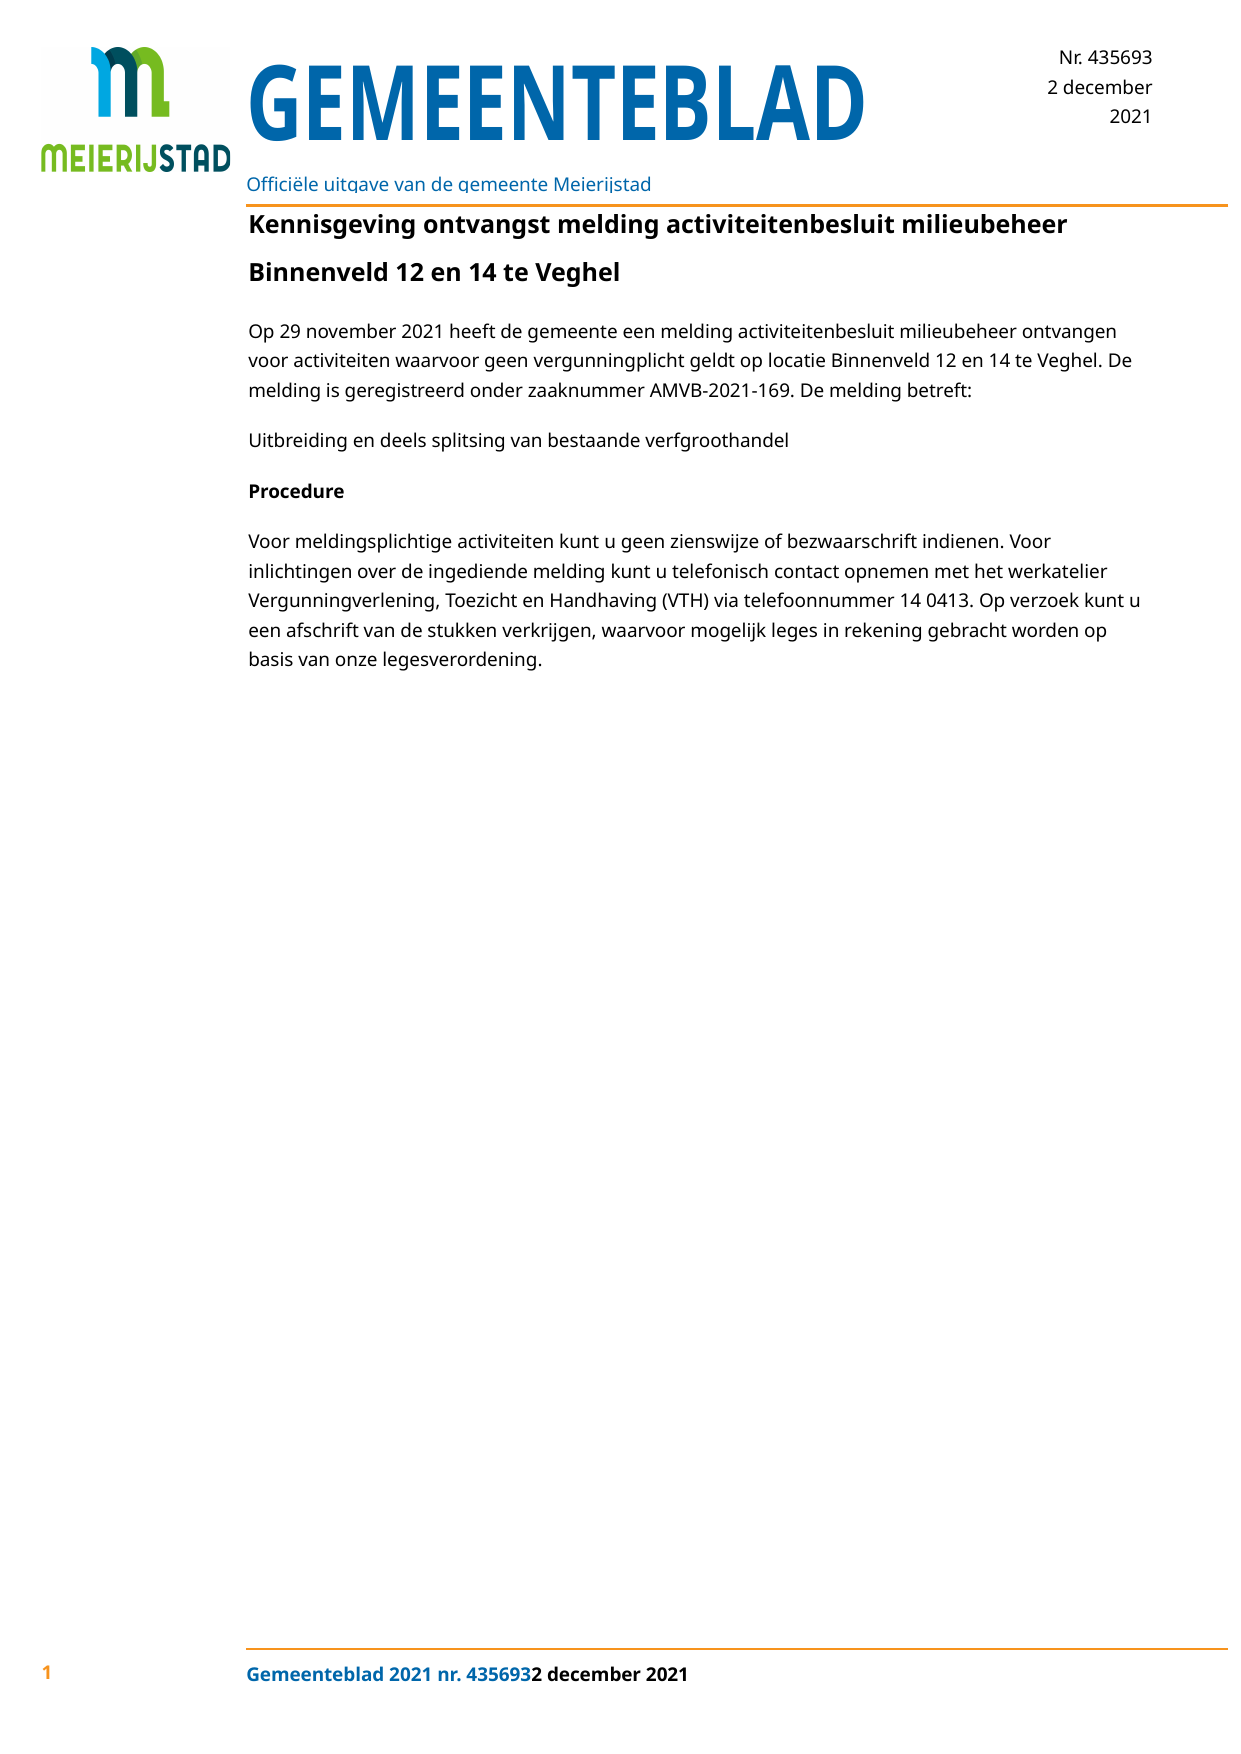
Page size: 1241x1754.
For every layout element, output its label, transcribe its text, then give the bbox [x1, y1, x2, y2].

text Procedure [248, 478, 1152, 504]
text Voor meldingsplichtige activiteiten kunt u geen zienswijze of bezwaarschrift indienen. Voor inlichtingen over de ingediende melding kunt u telefonisch contact opnemen met het werkatelier Vergunningverlening, Toezicht en Handhaving (VTH) via telefoonnummer 14 0413. Op verzoek kunt u een afschrift van de stukken verkrijgen, waarvoor mogelijk leges in rekening gebracht worden op basis van onze legesverordening. [248, 528, 1152, 672]
text Kennisgeving ontvangst melding activiteitenbesluit milieubeheer Binnenveld 12 en 14 te Veghel [248, 207, 1152, 288]
text Op 29 november 2021 heeft de gemeente een melding activiteitenbesluit milieubeheer ontvangen voor activiteiten waarvoor geen vergunningplicht geldt op locatie Binnenveld 12 en 14 te Veghel. De melding is geregistreerd onder zaaknummer AMVB-2021-169. De melding betreft: [248, 318, 1152, 403]
text Uitbreiding en deels splitsing van bestaande verfgroothandel [248, 427, 1152, 453]
picture [41, 47, 231, 172]
